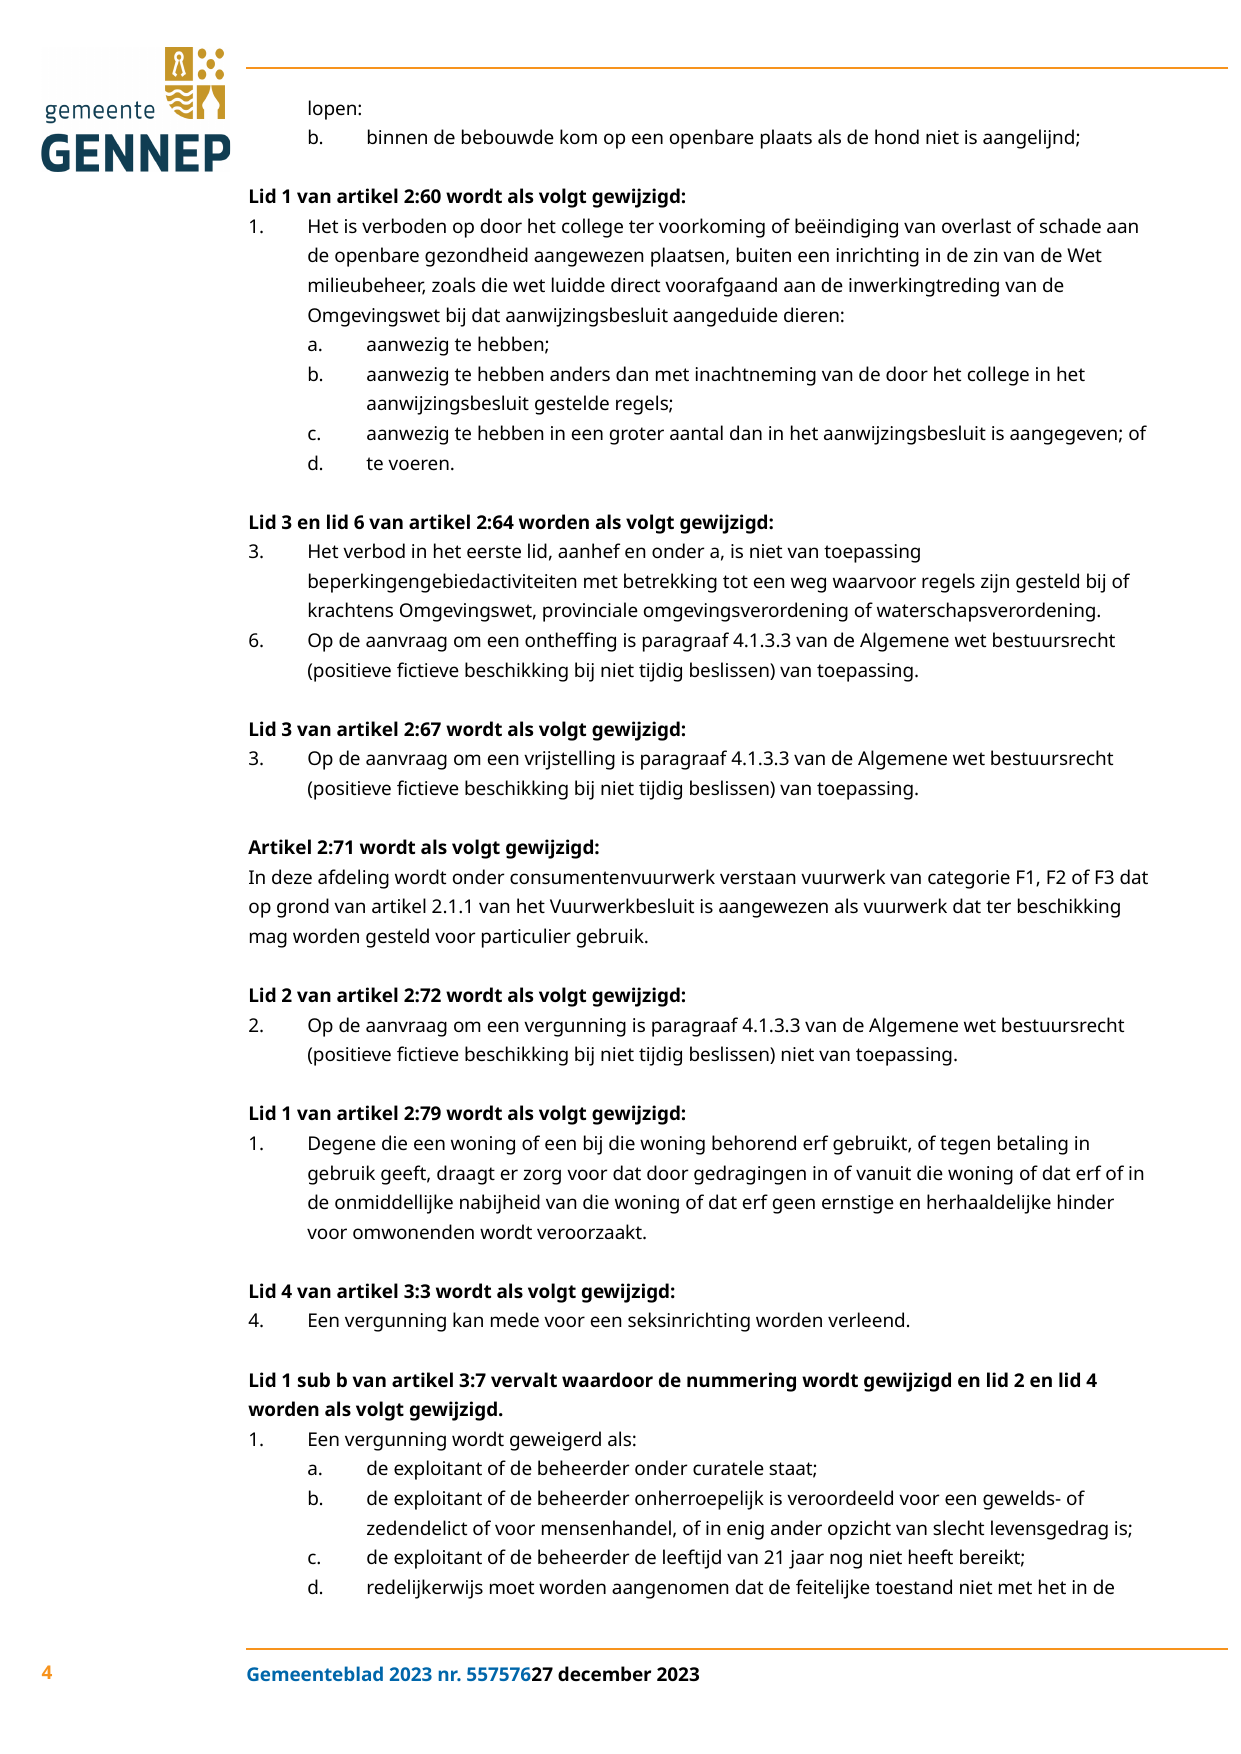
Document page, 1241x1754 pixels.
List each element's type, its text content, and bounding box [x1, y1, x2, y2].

text Lid 3 en lid 6 van artikel 2:64 worden als volgt gewijzigd: [248, 509, 1152, 535]
list Op de aanvraag om een vergunning is paragraaf 4.1.3.3 van de Algemene wet bestuursrecht (positieve fictieve beschikking bij niet tijdig beslissen) niet van toepassing. [248, 1012, 1152, 1067]
text Lid 3 van artikel 2:67 wordt als volgt gewijzigd: [248, 716, 1152, 742]
list Degene die een woning of een bij die woning behorend erf gebruikt, of tegen betaling in gebruik geeft, draagt er zorg voor dat door gedragingen in of vanuit die woning of dat erf of in de onmiddellijke nabijheid van die woning of dat erf geen ernstige en herhaaldelijke hinder voor omwonenden wordt veroorzaakt. [248, 1130, 1152, 1245]
list de exploitant of de beheerder onder curatele staat; [307, 1456, 1152, 1481]
text Lid 1 van artikel 2:60 wordt als volgt gewijzigd: [248, 183, 1152, 209]
list Het is verboden op door het college ter voorkoming of beëindiging van overlast of schade aan de openbare gezondheid aangewezen plaatsen, buiten een inrichting in de zin van de Wet milieubeheer, zoals die wet luidde direct voorafgaand aan de inwerkingtreding van de Omgevingswet bij dat aanwijzingsbesluit aangeduide dieren: [248, 213, 1152, 328]
list binnen de bebouwde kom op een openbare plaats als de hond niet is aangelijnd; [307, 124, 1152, 150]
list Het verbod in het eerste lid, aanhef en onder a, is niet van toepassing beperkingengebiedactiviteiten met betrekking tot een weg waarvoor regels zijn gesteld bij of krachtens Omgevingswet, provinciale omgevingsverordening of waterschapsverordening. [248, 538, 1152, 623]
list lopen: [248, 95, 1152, 121]
text Lid 1 van artikel 2:79 wordt als volgt gewijzigd: [248, 1101, 1152, 1126]
list Een vergunning kan mede voor een seksinrichting worden verleend. [248, 1308, 1152, 1333]
text Lid 4 van artikel 3:3 wordt als volgt gewijzigd: [248, 1278, 1152, 1304]
text Lid 2 van artikel 2:72 wordt als volgt gewijzigd: [248, 982, 1152, 1008]
list Op de aanvraag om een ontheffing is paragraaf 4.1.3.3 van de Algemene wet bestuursrecht (positieve fictieve beschikking bij niet tijdig beslissen) van toepassing. [248, 627, 1152, 683]
list Op de aanvraag om een vrijstelling is paragraaf 4.1.3.3 van de Algemene wet bestuursrecht (positieve fictieve beschikking bij niet tijdig beslissen) van toepassing. [248, 746, 1152, 801]
list aanwezig te hebben anders dan met inachtneming van de door het college in het aanwijzingsbesluit gestelde regels; [307, 361, 1152, 416]
list aanwezig te hebben; [307, 331, 1152, 357]
list Een vergunning wordt geweigerd als: [248, 1426, 1152, 1452]
picture [41, 47, 231, 172]
list redelijkerwijs moet worden aangenomen dat de feitelijke toestand niet met het in de [307, 1574, 1152, 1600]
list te voeren. [307, 450, 1152, 476]
list aanwezig te hebben in een groter aantal dan in het aanwijzingsbesluit is aangegeven; of [307, 420, 1152, 446]
text Lid 1 sub b van artikel 3:7 vervalt waardoor de nummering wordt gewijzigd en lid 2 en lid 4 worden als volgt gewijzigd. [248, 1367, 1152, 1422]
text Artikel 2:71 wordt als volgt gewijzigd: [248, 834, 1152, 860]
list de exploitant of de beheerder onherroepelijk is veroordeeld voor een gewelds- of zedendelict of voor mensenhandel, of in enig ander opzicht van slecht levensgedrag is; [307, 1485, 1152, 1541]
list de exploitant of de beheerder de leeftijd van 21 jaar nog niet heeft bereikt; [307, 1544, 1152, 1570]
text In deze afdeling wordt onder consumentenvuurwerk verstaan vuurwerk van categorie F1, F2 of F3 dat op grond van artikel 2.1.1 van het Vuurwerkbesluit is aangewezen als vuurwerk dat ter beschikking mag worden gesteld voor particulier gebruik. [248, 864, 1152, 949]
